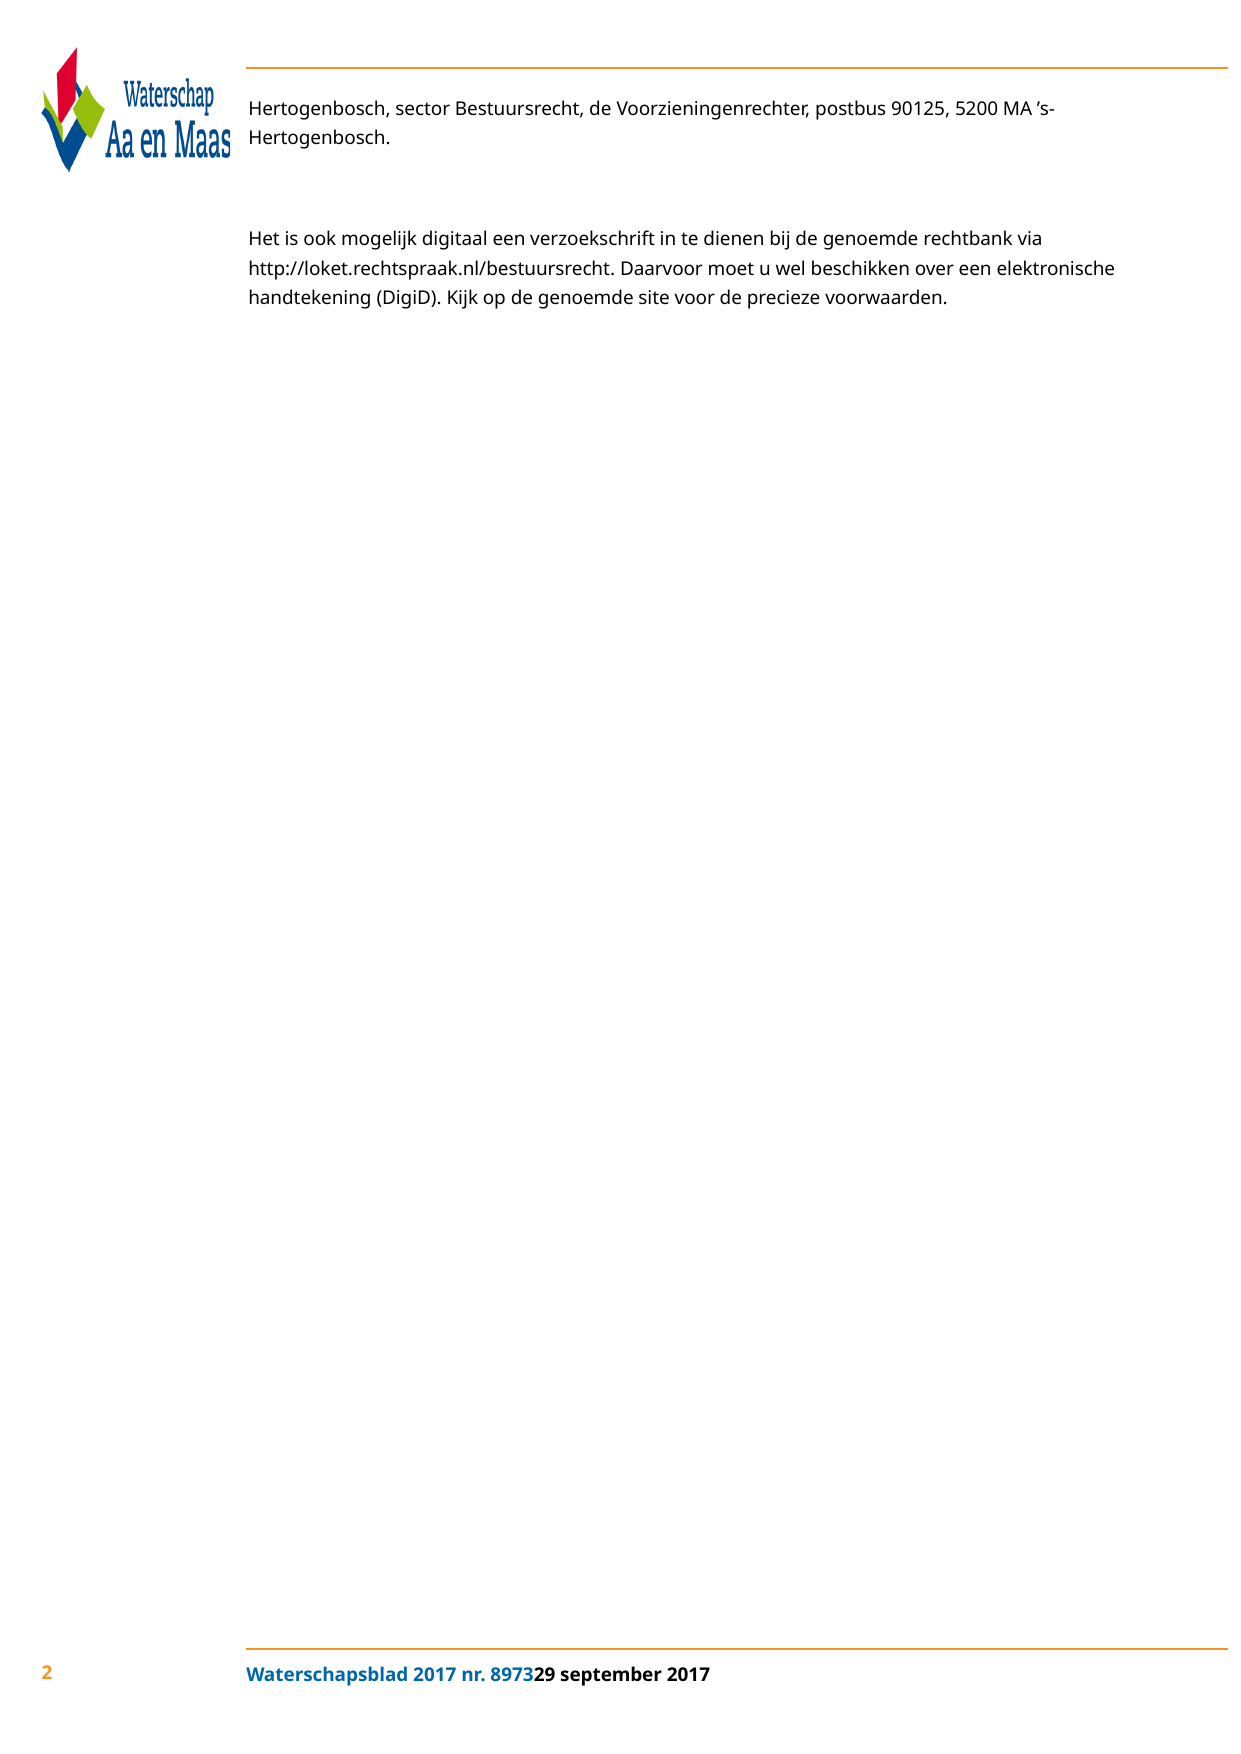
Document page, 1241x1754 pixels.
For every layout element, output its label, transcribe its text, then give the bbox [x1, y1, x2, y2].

text Hertogenbosch, sector Bestuursrecht, de Voorzieningenrechter, postbus 90125, 5200 MA ’s-Hertogenbosch. [248, 95, 1152, 150]
picture [41, 47, 231, 172]
text Het is ook mogelijk digitaal een verzoekschrift in te dienen bij de genoemde rechtbank via http://loket.rechtspraak.nl/bestuursrecht. Daarvoor moet u wel beschikken over een elektronische handtekening (DigiD). Kijk op de genoemde site voor de precieze voorwaarden. [248, 225, 1152, 310]
